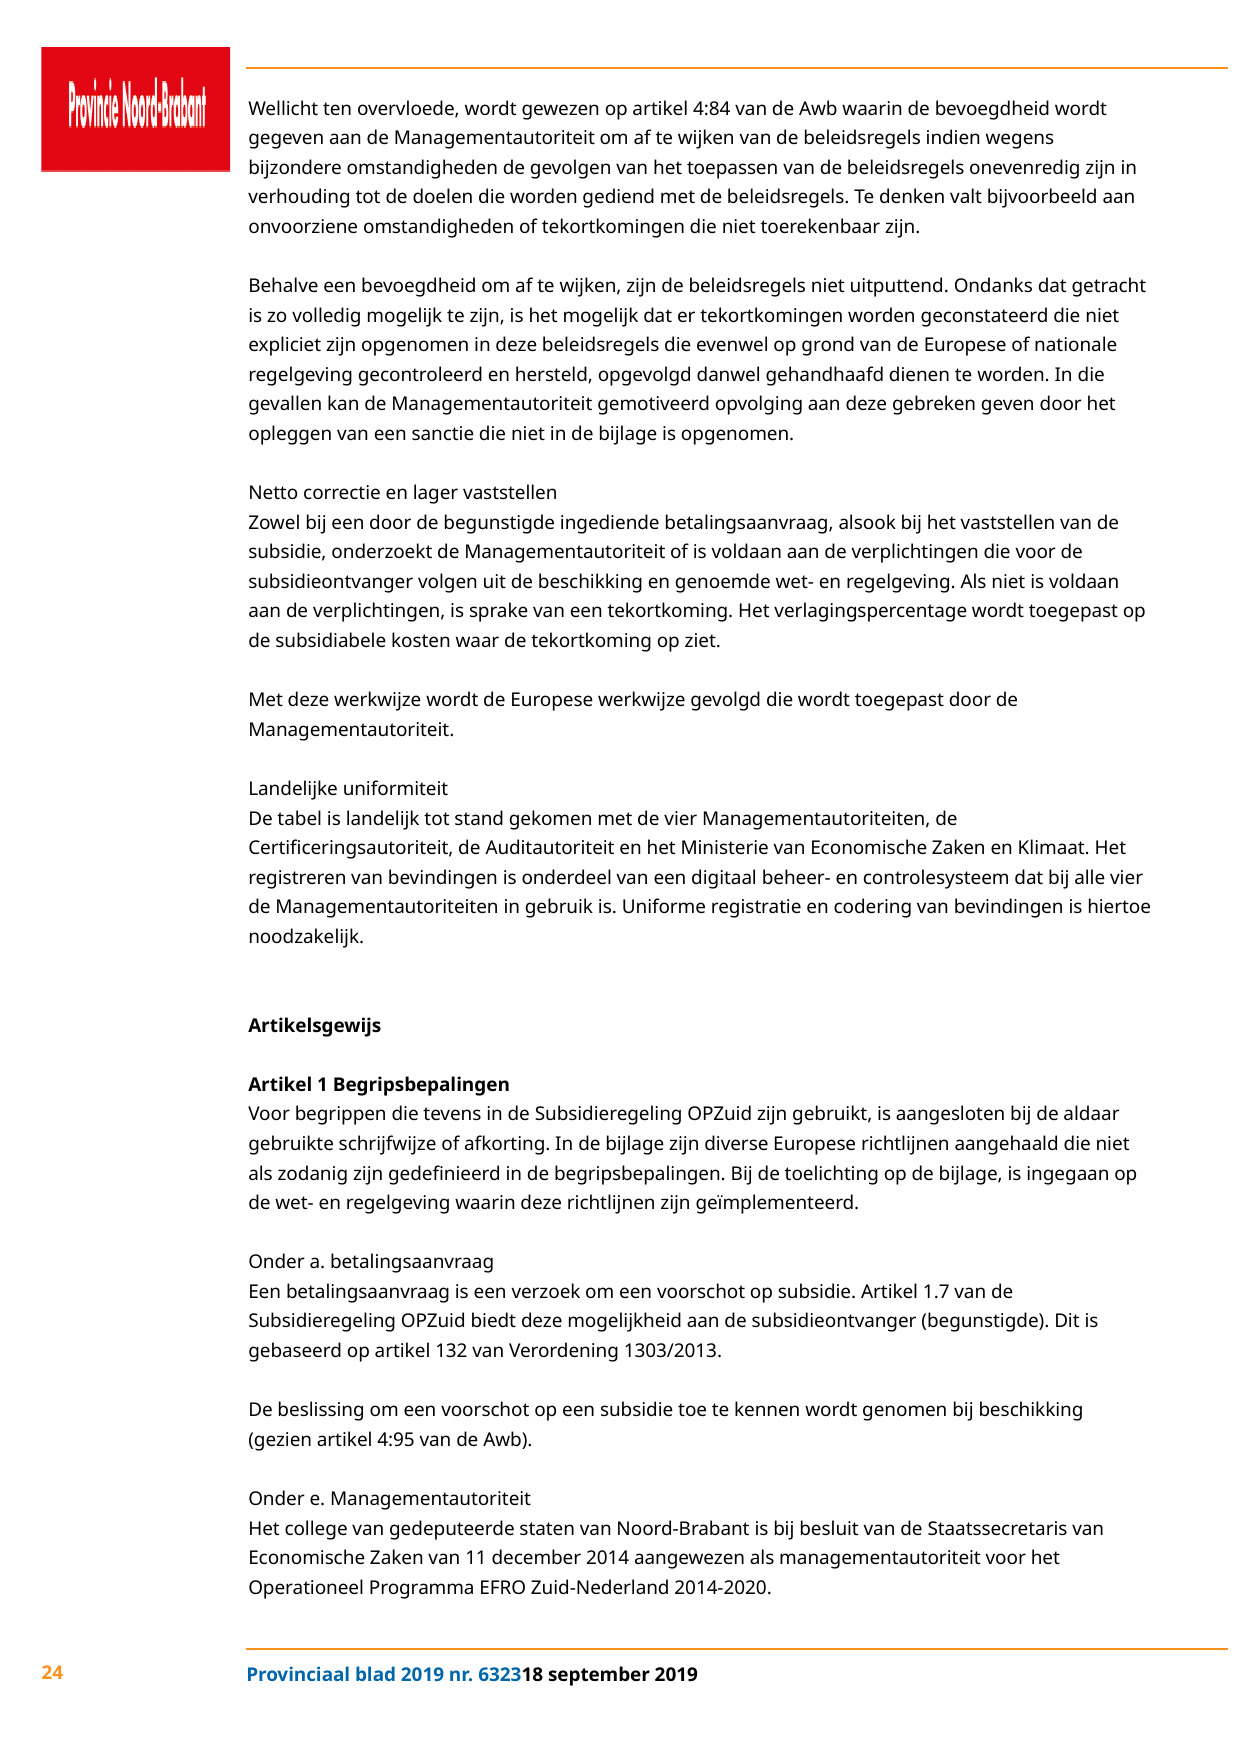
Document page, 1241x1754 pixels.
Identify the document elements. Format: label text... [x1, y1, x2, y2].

text De beslissing om een voorschot op een subsidie toe te kennen wordt genomen bij beschikking (gezien artikel 4:95 van de Awb). [248, 1396, 1152, 1452]
text Behalve een bevoegdheid om af te wijken, zijn de beleidsregels niet uitputtend. Ondanks dat getracht is zo volledig mogelijk te zijn, is het mogelijk dat er tekortkomingen worden geconstateerd die niet expliciet zijn opgenomen in deze beleidsregels die evenwel op grond van de Europese of nationale regelgeving gecontroleerd en hersteld, opgevolgd danwel gehandhaafd dienen te worden. In die gevallen kan de Managementautoriteit gemotiveerd opvolging aan deze gebreken geven door het opleggen van een sanctie die niet in de bijlage is opgenomen. [248, 272, 1152, 446]
text De tabel is landelijk tot stand gekomen met de vier Managementautoriteiten, de Certificeringsautoriteit, de Auditautoriteit en het Ministerie van Economische Zaken en Klimaat. Het registreren van bevindingen is onderdeel van een digitaal beheer- en controlesysteem dat bij alle vier de Managementautoriteiten in gebruik is. Uniforme registratie en codering van bevindingen is hiertoe noodzakelijk. [248, 805, 1152, 949]
text Een betalingsaanvraag is een verzoek om een voorschot op subsidie. Artikel 1.7 van de Subsidieregeling OPZuid biedt deze mogelijkheid aan de subsidieontvanger (begunstigde). Dit is gebaseerd op artikel 132 van Verordening 1303/2013. [248, 1278, 1152, 1363]
picture [41, 47, 231, 172]
text Zowel bij een door de begunstigde ingediende betalingsaanvraag, alsook bij het vaststellen van de subsidie, onderzoekt de Managementautoriteit of is voldaan aan de verplichtingen die voor de subsidieontvanger volgen uit de beschikking en genoemde wet- en regelgeving. Als niet is voldaan aan de verplichtingen, is sprake van een tekortkoming. Het verlagingspercentage wordt toegepast op de subsidiabele kosten waar de tekortkoming op ziet. [248, 509, 1152, 653]
text Netto correctie en lager vaststellen [248, 479, 1152, 505]
text Artikelsgewijs [248, 1012, 1152, 1038]
text Landelijke uniformiteit [248, 775, 1152, 801]
text Wellicht ten overvloede, wordt gewezen op artikel 4:84 van de Awb waarin de bevoegdheid wordt gegeven aan de Managementautoriteit om af te wijken van de beleidsregels indien wegens bijzondere omstandigheden de gevolgen van het toepassen van de beleidsregels onevenredig zijn in verhouding tot de doelen die worden gediend met de beleidsregels. Te denken valt bijvoorbeeld aan onvoorziene omstandigheden of tekortkomingen die niet toerekenbaar zijn. [248, 95, 1152, 239]
text Onder e. Managementautoriteit [248, 1485, 1152, 1511]
text Onder a. betalingsaanvraag [248, 1248, 1152, 1274]
text Het college van gedeputeerde staten van Noord-Brabant is bij besluit van de Staatssecretaris van Economische Zaken van 11 december 2014 aangewezen als managementautoriteit voor het Operationeel Programma EFRO Zuid-Nederland 2014-2020. [248, 1515, 1152, 1600]
text Voor begrippen die tevens in de Subsidieregeling OPZuid zijn gebruikt, is aangesloten bij de aldaar gebruikte schrijfwijze of afkorting. In de bijlage zijn diverse Europese richtlijnen aangehaald die niet als zodanig zijn gedefinieerd in de begripsbepalingen. Bij de toelichting op de bijlage, is ingegaan op de wet- en regelgeving waarin deze richtlijnen zijn geïmplementeerd. [248, 1101, 1152, 1215]
text Met deze werkwijze wordt de Europese werkwijze gevolgd die wordt toegepast door de Managementautoriteit. [248, 686, 1152, 742]
text Artikel 1 Begripsbepalingen [248, 1071, 1152, 1097]
